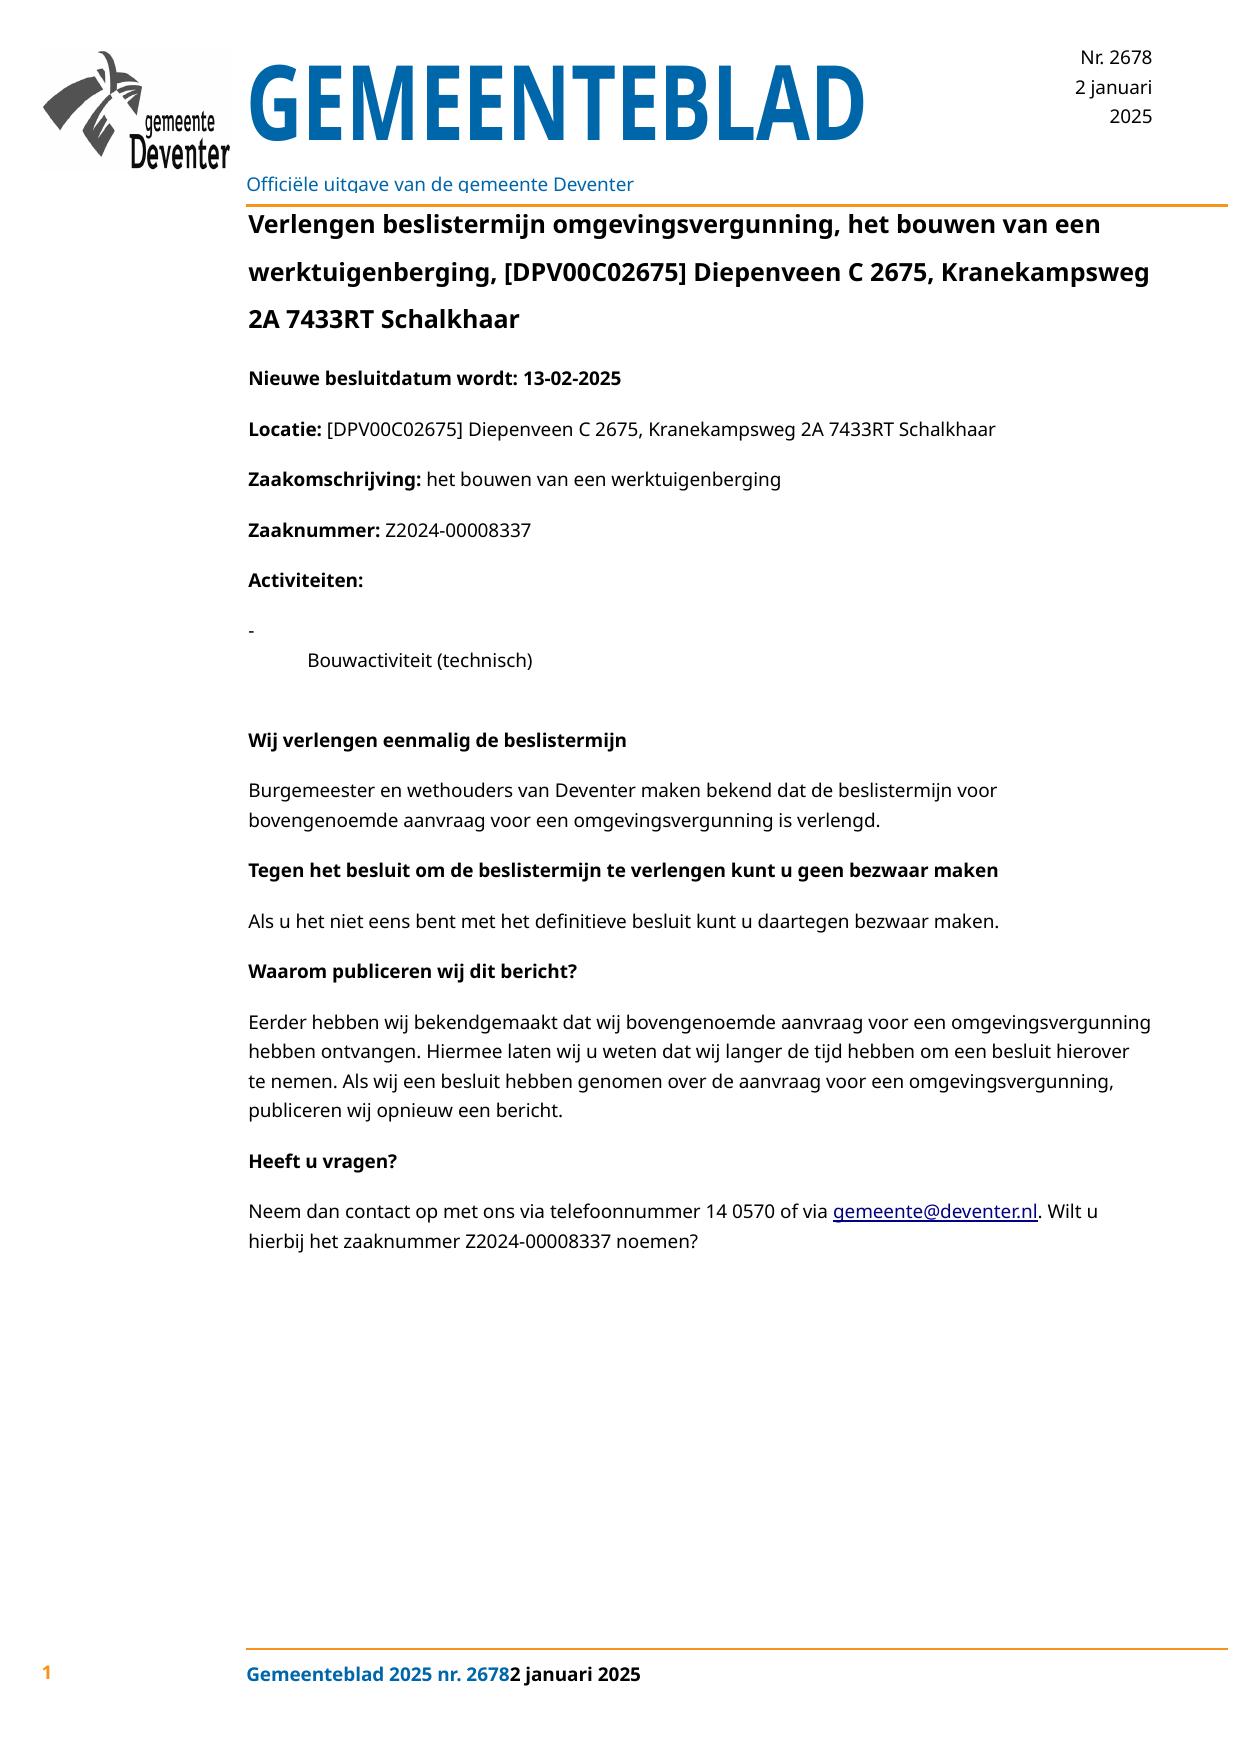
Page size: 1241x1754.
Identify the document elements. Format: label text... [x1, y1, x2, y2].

text Nieuwe besluitdatum wordt: 13-02-2025 [248, 366, 1152, 391]
text Als u het niet eens bent met het definitieve besluit kunt u daartegen bezwaar maken. [248, 908, 1152, 934]
text Waarom publiceren wij dit bericht? [248, 958, 1152, 984]
text Locatie: [DPV00C02675] Diepenveen C 2675, Kranekampsweg 2A 7433RT Schalkhaar [248, 416, 1152, 442]
text Zaaknummer: Z2024-00008337 [248, 517, 1152, 542]
text Zaakomschrijving: het bouwen van een werktuigenberging [248, 466, 1152, 492]
text Eerder hebben wij bekendgemaakt dat wij bovengenoemde aanvraag voor een omgevingsvergunning hebben ontvangen. Hiermee laten wij u weten dat wij langer de tijd hebben om een besluit hierover te nemen. Als wij een besluit hebben genomen over de aanvraag voor een omgevingsvergunning, publiceren wij opnieuw een bericht. [248, 1009, 1152, 1123]
list Bouwactiviteit (technisch) [248, 647, 1152, 673]
text Heeft u vragen? [248, 1148, 1152, 1174]
text Burgemeester en wethouders van Deventer maken bekend dat de beslistermijn voor bovengenoemde aanvraag voor een omgevingsvergunning is verlengd. [248, 778, 1152, 833]
text Tegen het besluit om de beslistermijn te verlengen kunt u geen bezwaar maken [248, 858, 1152, 883]
text Verlengen beslistermijn omgevingsvergunning, het bouwen van een werktuigenberging, [DPV00C02675] Diepenveen C 2675, Kranekampsweg 2A 7433RT Schalkhaar [248, 207, 1152, 336]
text Neem dan contact op met ons via telefoonnummer 14 0570 of via gemeente@deventer.nl. Wilt u hierbij het zaaknummer Z2024-00008337 noemen? [248, 1198, 1152, 1254]
text Activiteiten: [248, 567, 1152, 593]
text Wij verlengen eenmalig de beslistermijn [248, 727, 1152, 753]
picture [41, 47, 231, 172]
